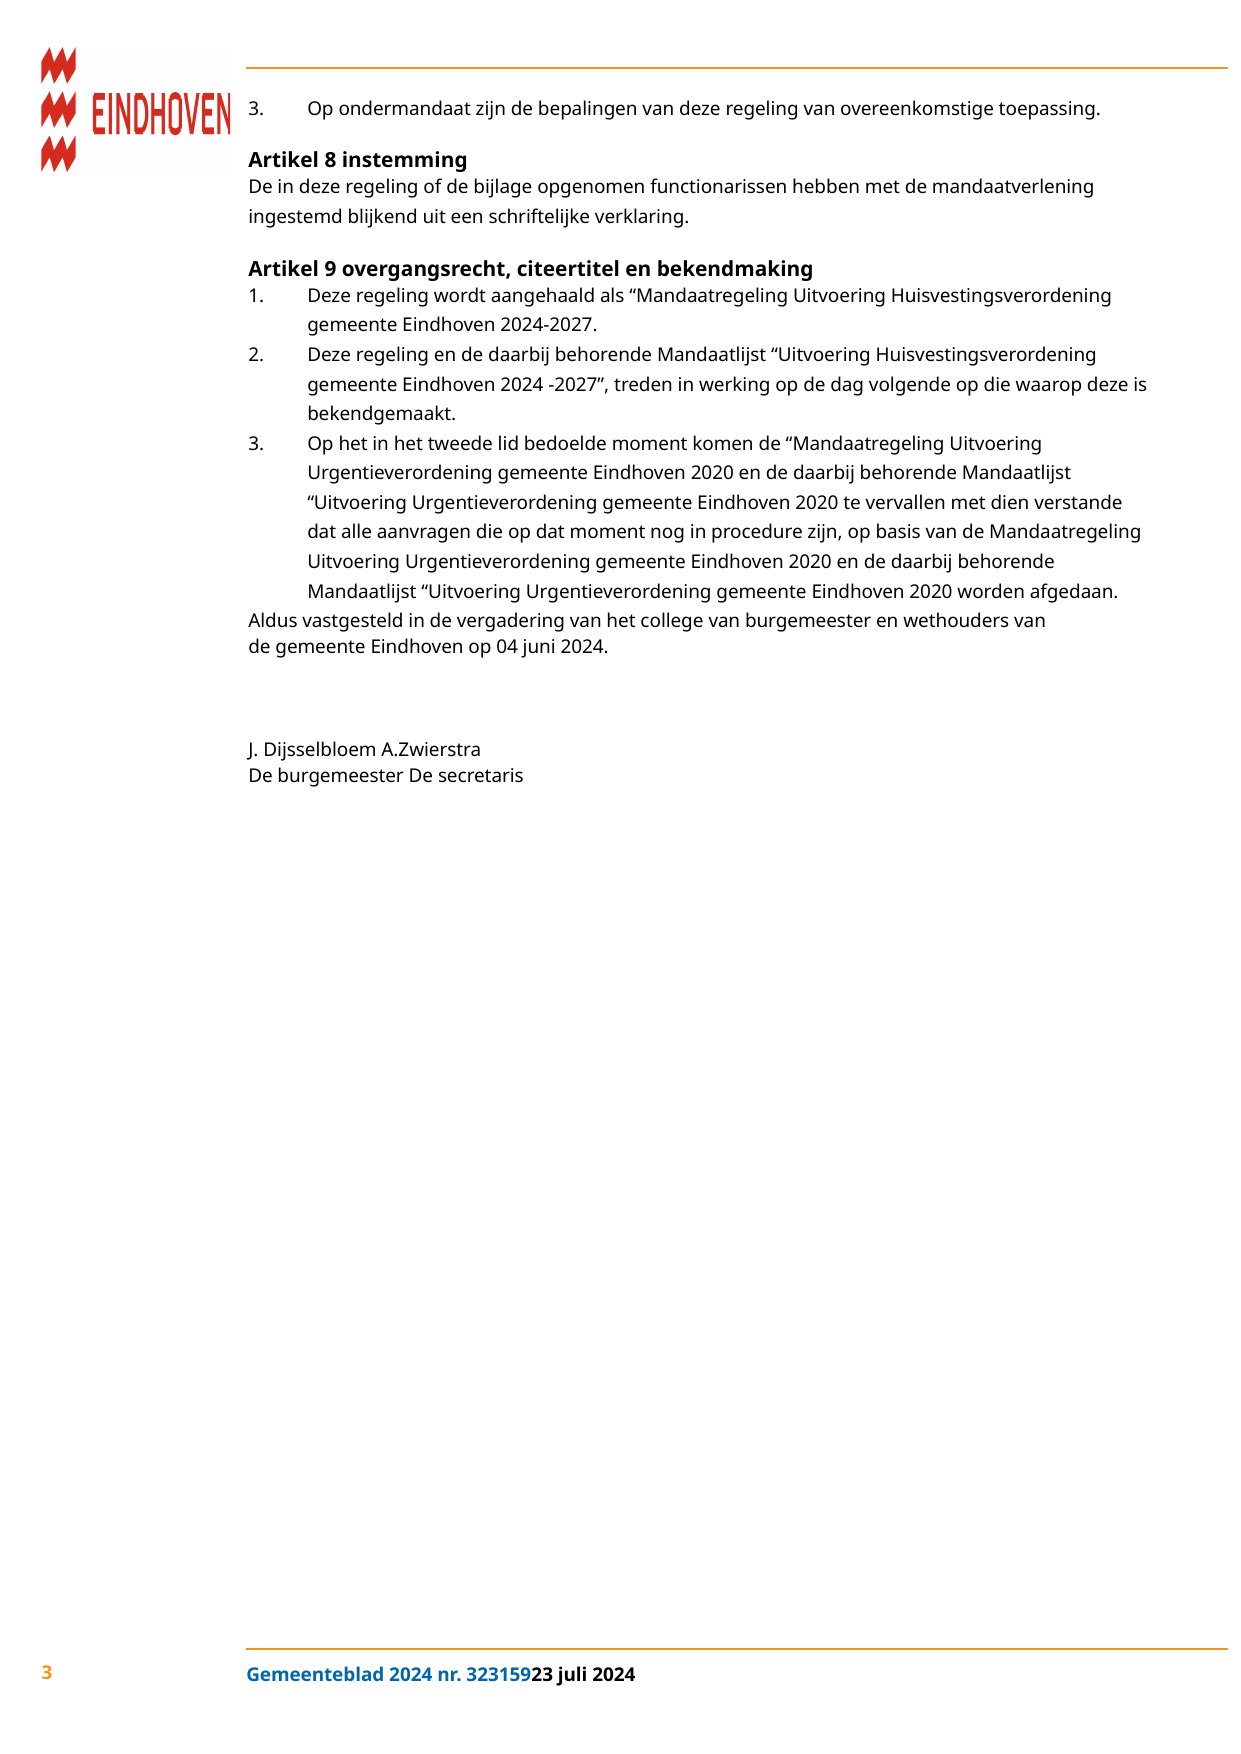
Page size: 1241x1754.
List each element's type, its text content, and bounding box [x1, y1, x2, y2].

text De in deze regeling of de bijlage opgenomen functionarissen hebben met de mandaatverlening ingestemd blijkend uit een schriftelijke verklaring. [248, 174, 1152, 229]
list Op het in het tweede lid bedoelde moment komen de “Mandaatregeling Uitvoering Urgentieverordening gemeente Eindhoven 2020 en de daarbij behorende Mandaatlijst “Uitvoering Urgentieverordening gemeente Eindhoven 2020 te vervallen met dien verstande dat alle aanvragen die op dat moment nog in procedure zijn, op basis van de Mandaatregeling Uitvoering Urgentieverordening gemeente Eindhoven 2020 en de daarbij behorende Mandaatlijst “Uitvoering Urgentieverordening gemeente Eindhoven 2020 worden afgedaan. [248, 430, 1152, 604]
text de gemeente Eindhoven op 04 juni 2024. [248, 633, 1152, 659]
list Deze regeling en de daarbij behorende Mandaatlijst “Uitvoering Huisvestingsverordening gemeente Eindhoven 2024 -2027”, treden in werking op de dag volgende op die waarop deze is bekendgemaakt. [248, 341, 1152, 426]
text Artikel 9 overgangsrecht, citeertitel en bekendmaking [248, 254, 1152, 282]
picture [41, 47, 231, 172]
text Artikel 8 instemming [248, 145, 1152, 174]
text De burgemeester De secretaris [248, 762, 1152, 788]
list Deze regeling wordt aangehaald als “Mandaatregeling Uitvoering Huisvestingsverordening gemeente Eindhoven 2024-2027. [248, 282, 1152, 337]
text Aldus vastgesteld in de vergadering van het college van burgemeester en wethouders van [248, 607, 1152, 633]
text J. Dijsselbloem A.Zwierstra [248, 736, 1152, 762]
list Op ondermandaat zijn de bepalingen van deze regeling van overeenkomstige toepassing. [248, 95, 1152, 121]
